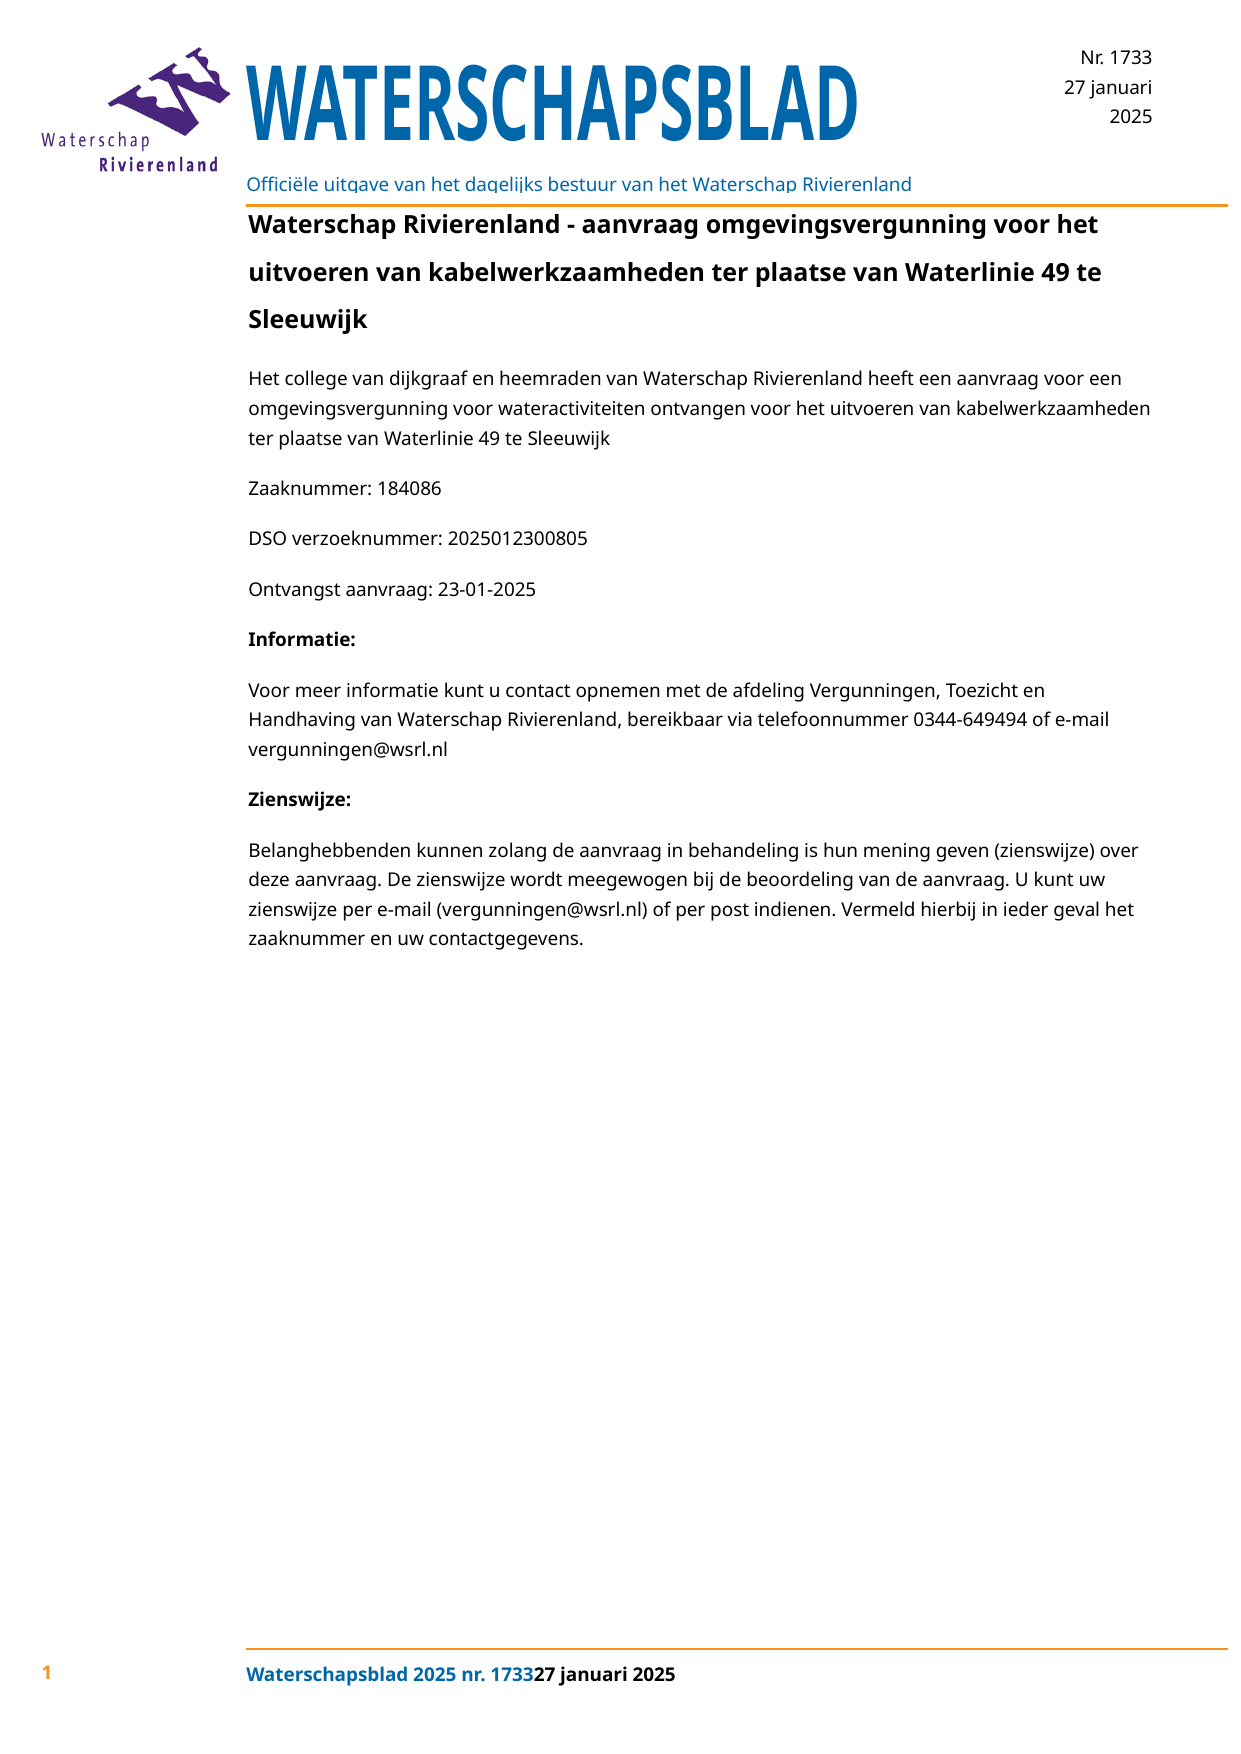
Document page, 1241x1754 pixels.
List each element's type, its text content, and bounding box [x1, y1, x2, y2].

text Informatie: [248, 626, 1152, 652]
text Zaaknummer: 184086 [248, 475, 1152, 501]
text Ontvangst aanvraag: 23-01-2025 [248, 576, 1152, 602]
text Voor meer informatie kunt u contact opnemen met de afdeling Vergunningen, Toezicht en Handhaving van Waterschap Rivierenland, bereikbaar via telefoonnummer 0344-649494 of e-mail vergunningen@wsrl.nl [248, 677, 1152, 762]
picture [41, 47, 231, 172]
text Het college van dijkgraaf en heemraden van Waterschap Rivierenland heeft een aanvraag voor een omgevingsvergunning voor wateractiviteiten ontvangen voor het uitvoeren van kabelwerkzaamheden ter plaatse van Waterlinie 49 te Sleeuwijk [248, 366, 1152, 450]
text Zienswijze: [248, 786, 1152, 812]
text DSO verzoeknummer: 2025012300805 [248, 526, 1152, 551]
text Belanghebbenden kunnen zolang de aanvraag in behandeling is hun mening geven (zienswijze) over deze aanvraag. De zienswijze wordt meegewogen bij de beoordeling van de aanvraag. U kunt uw zienswijze per e-mail (vergunningen@wsrl.nl) of per post indienen. Vermeld hierbij in ieder geval het zaaknummer en uw contactgegevens. [248, 837, 1152, 951]
text Waterschap Rivierenland - aanvraag omgevingsvergunning voor het uitvoeren van kabelwerkzaamheden ter plaatse van Waterlinie 49 te Sleeuwijk [248, 207, 1152, 336]
